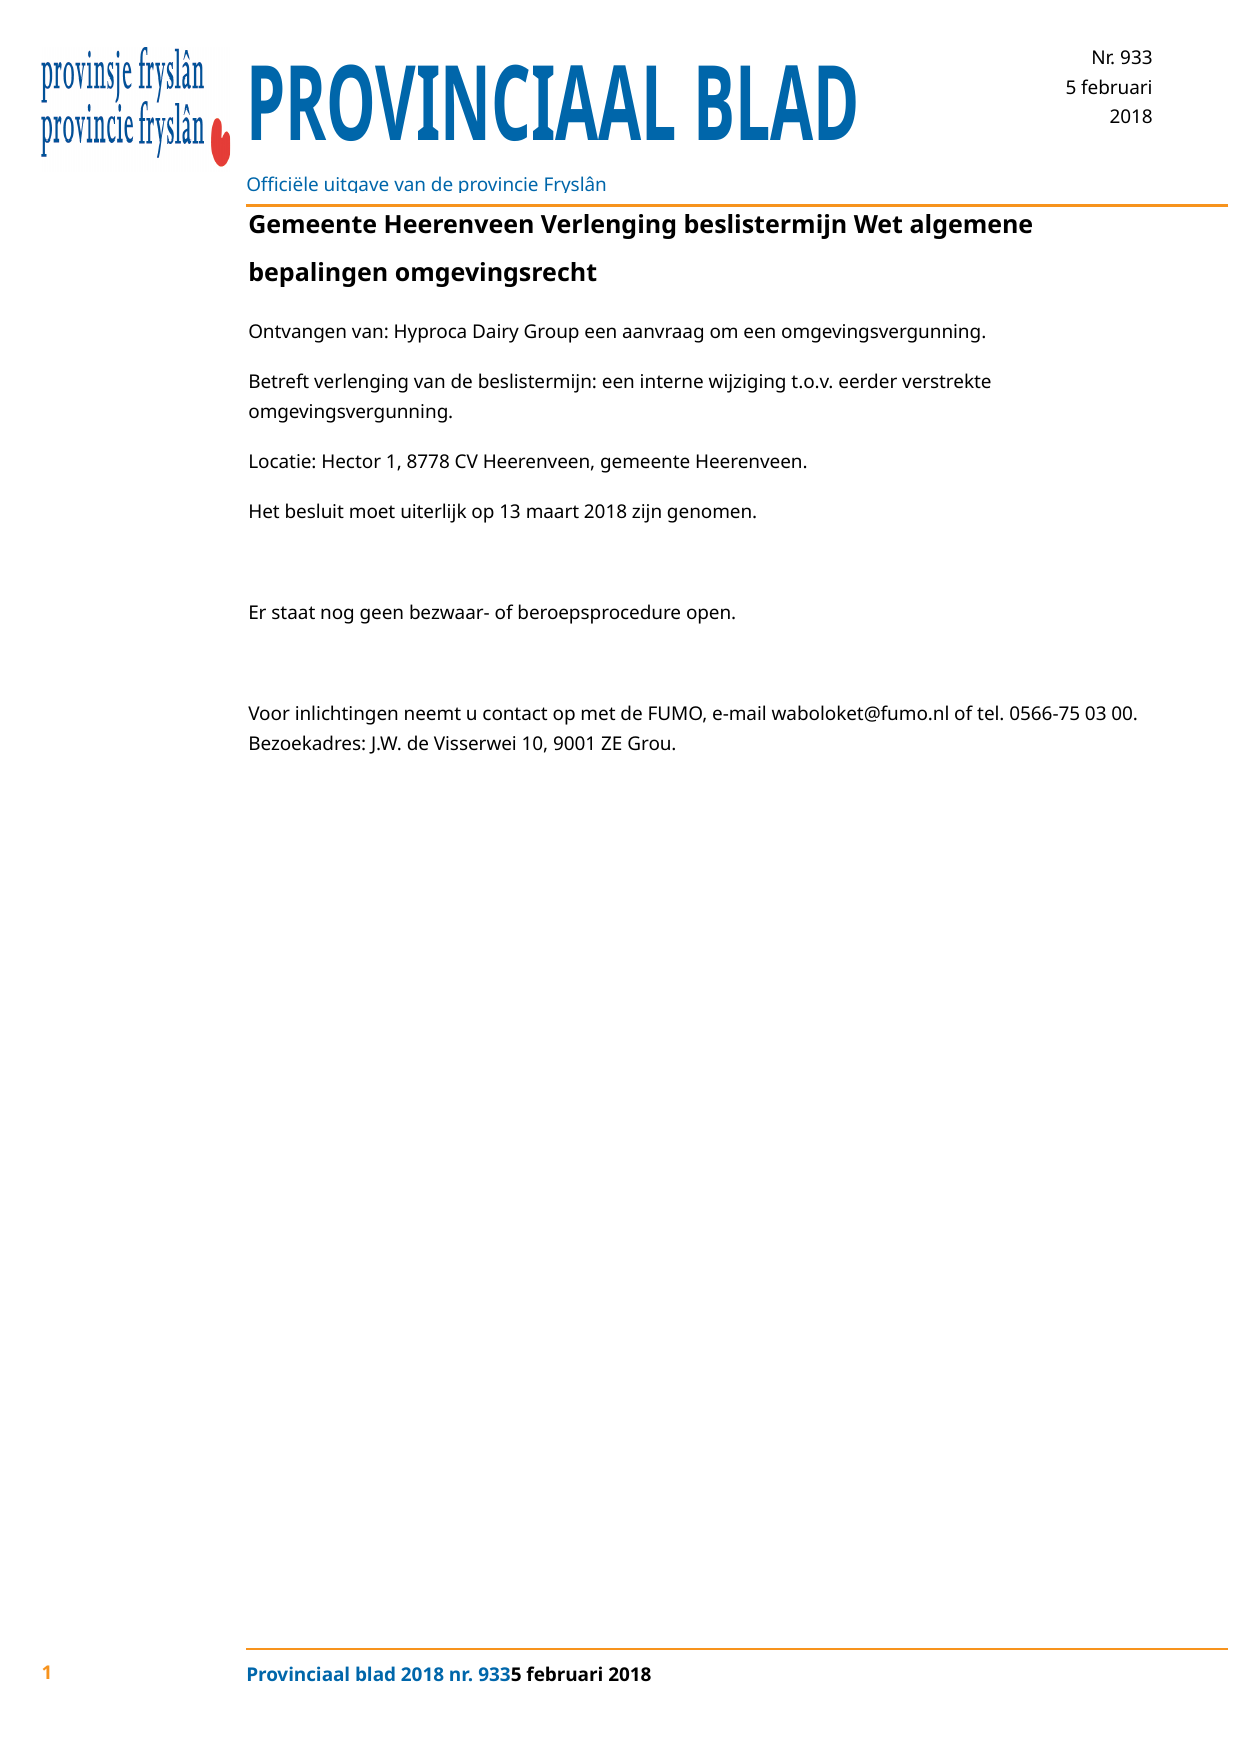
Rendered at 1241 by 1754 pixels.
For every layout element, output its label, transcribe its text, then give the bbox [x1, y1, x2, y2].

text Gemeente Heerenveen Verlenging beslistermijn Wet algemene bepalingen omgevingsrecht [248, 207, 1152, 288]
text Locatie: Hector 1, 8778 CV Heerenveen, gemeente Heerenveen. [248, 448, 1152, 474]
picture [41, 47, 231, 172]
text Ontvangen van: Hyproca Dairy Group een aanvraag om een omgevingsvergunning. [248, 318, 1152, 344]
text Er staat nog geen bezwaar- of beroepsprocedure open. [248, 599, 1152, 625]
text Voor inlichtingen neemt u contact op met de FUMO, e-mail waboloket@fumo.nl of tel. 0566-75 03 00. Bezoekadres: J.W. de Visserwei 10, 9001 ZE Grou. [248, 700, 1152, 756]
text Betreft verlenging van de beslistermijn: een interne wijziging t.o.v. eerder verstrekte omgevingsvergunning. [248, 368, 1152, 424]
text Het besluit moet uiterlijk op 13 maart 2018 zijn genomen. [248, 499, 1152, 524]
